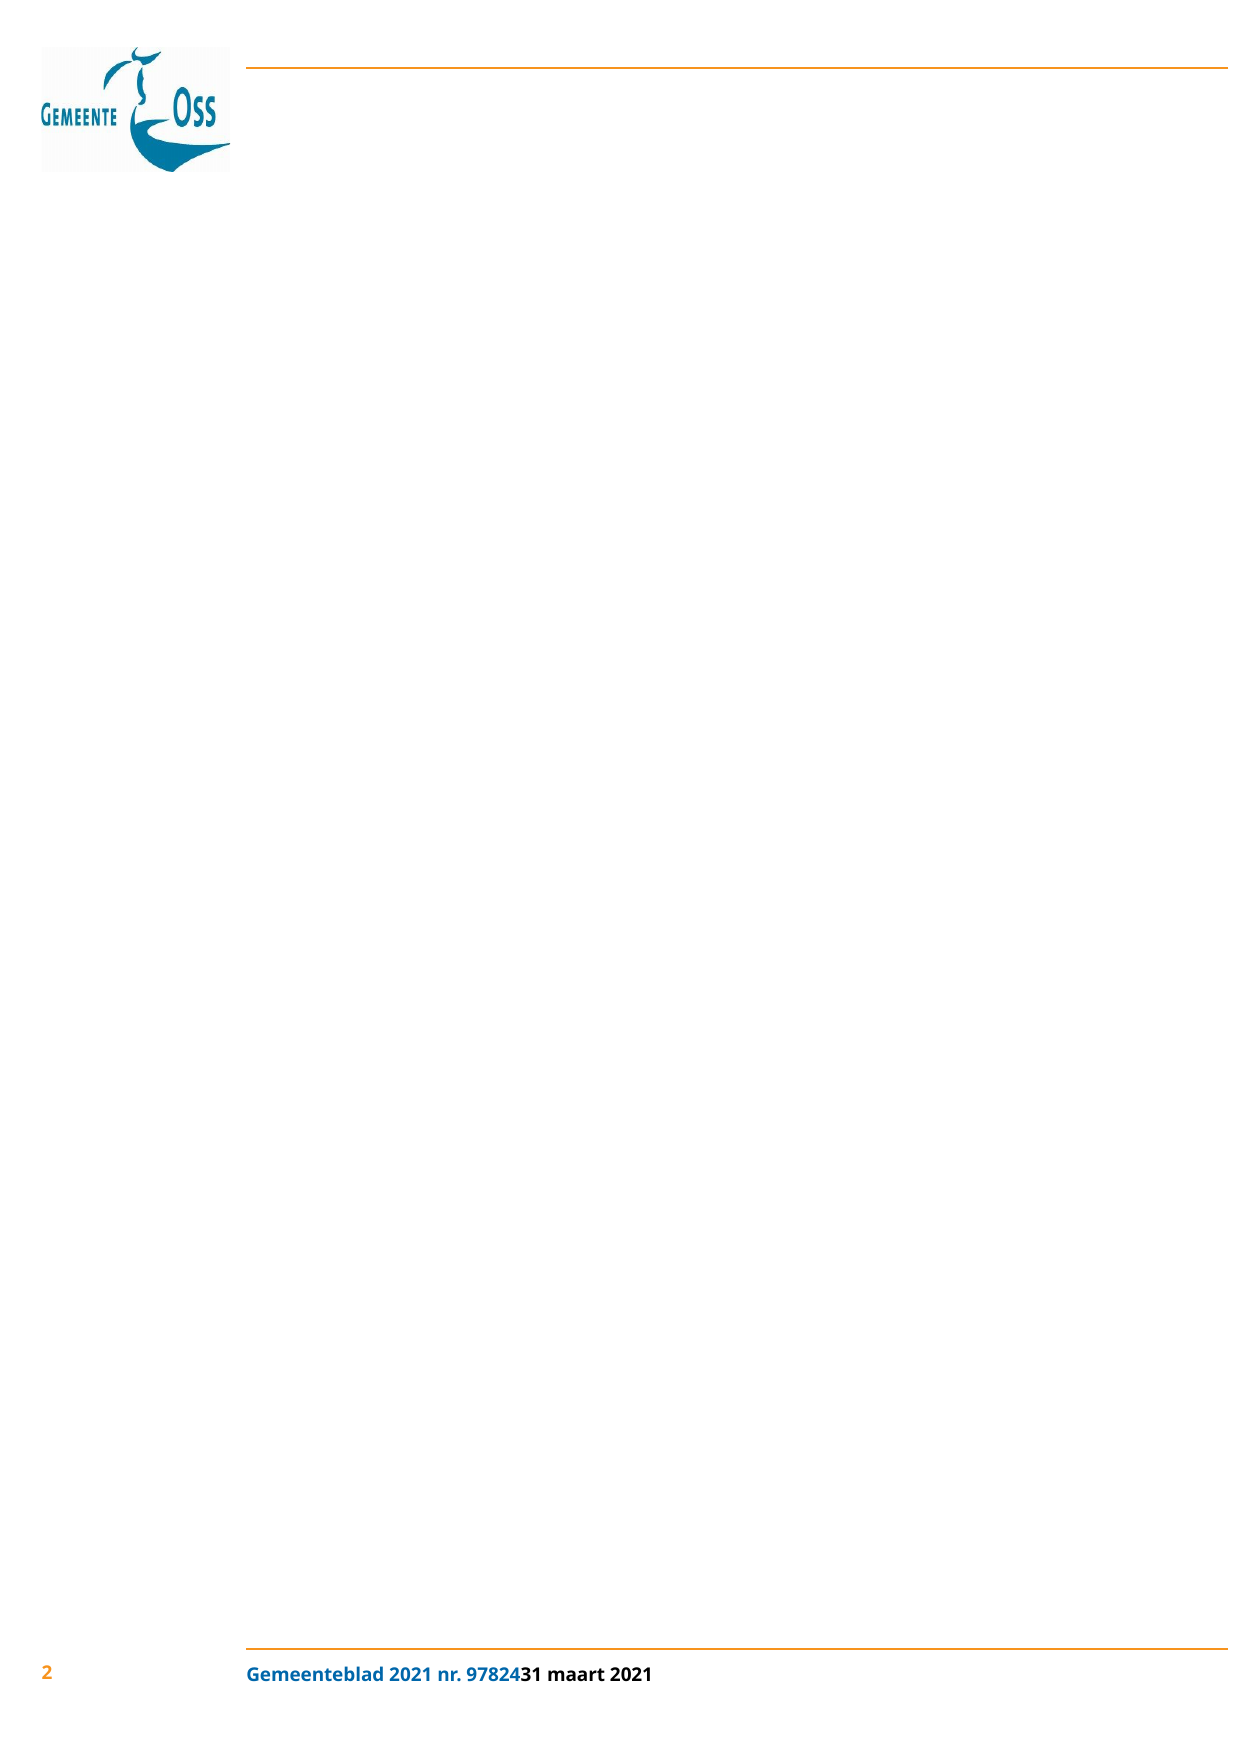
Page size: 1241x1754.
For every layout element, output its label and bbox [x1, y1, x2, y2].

picture [41, 47, 231, 172]
